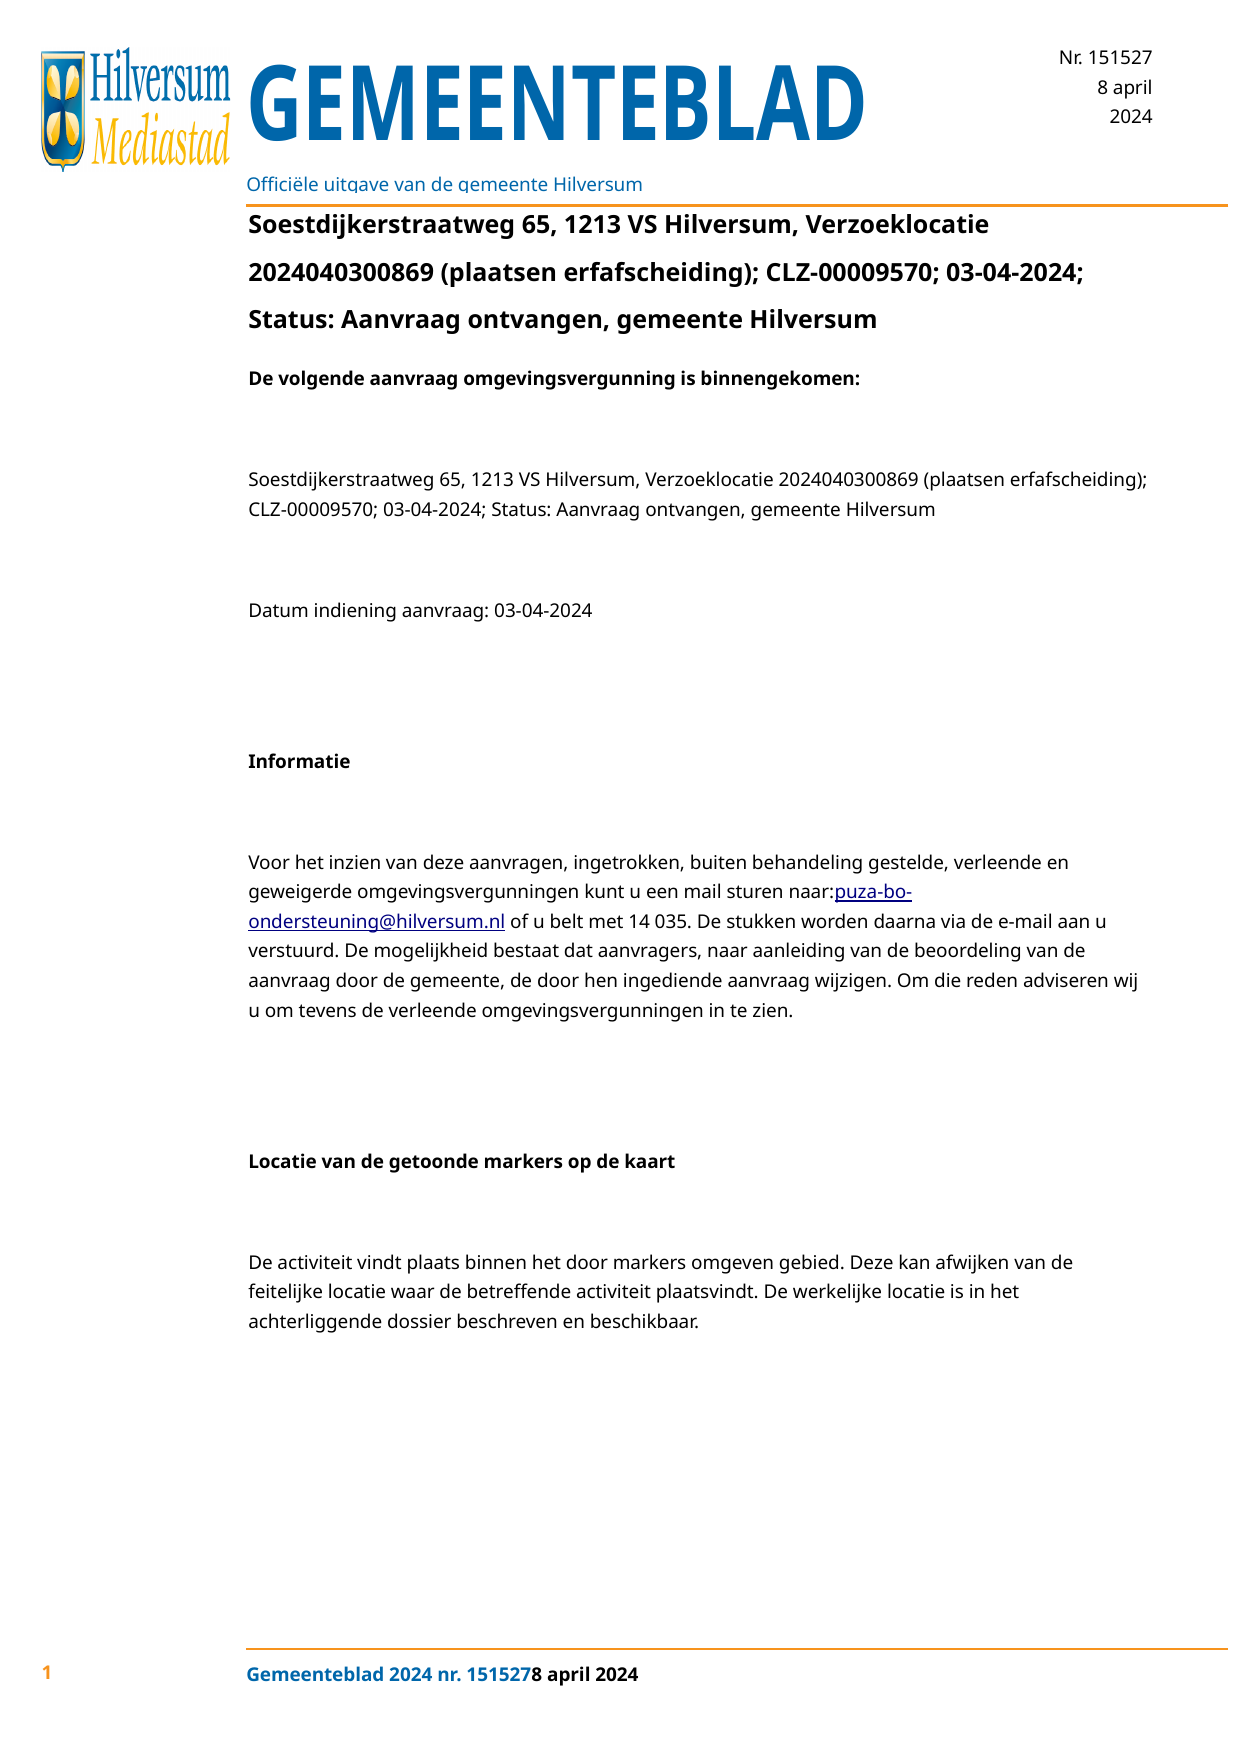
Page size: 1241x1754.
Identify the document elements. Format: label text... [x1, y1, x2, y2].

text De activiteit vindt plaats binnen het door markers omgeven gebied. Deze kan afwijken van de feitelijke locatie waar de betreffende activiteit plaatsvindt. De werkelijke locatie is in het achterliggende dossier beschreven en beschikbaar. [248, 1249, 1152, 1334]
text Locatie van de getoonde markers op de kaart [248, 1148, 1152, 1174]
text Soestdijkerstraatweg 65, 1213 VS Hilversum, Verzoeklocatie 2024040300869 (plaatsen erfafscheiding); CLZ-00009570; 03-04-2024; Status: Aanvraag ontvangen, gemeente Hilversum [248, 207, 1152, 336]
text Datum indiening aanvraag: 03-04-2024 [248, 597, 1152, 622]
text Informatie [248, 748, 1152, 774]
picture [41, 47, 231, 172]
text Voor het inzien van deze aanvragen, ingetrokken, buiten behandeling gestelde, verleende en geweigerde omgevingsvergunningen kunt u een mail sturen naar:puza-bo-ondersteuning@hilversum.nl of u belt met 14 035. De stukken worden daarna via de e-mail aan u verstuurd. De mogelijkheid bestaat dat aanvragers, naar aanleiding van de beoordeling van de aanvraag door de gemeente, de door hen ingediende aanvraag wijzigen. Om die reden adviseren wij u om tevens de verleende omgevingsvergunningen in te zien. [248, 849, 1152, 1022]
text De volgende aanvraag omgevingsvergunning is binnengekomen: [248, 366, 1152, 391]
text Soestdijkerstraatweg 65, 1213 VS Hilversum, Verzoeklocatie 2024040300869 (plaatsen erfafscheiding); CLZ-00009570; 03-04-2024; Status: Aanvraag ontvangen, gemeente Hilversum [248, 466, 1152, 522]
